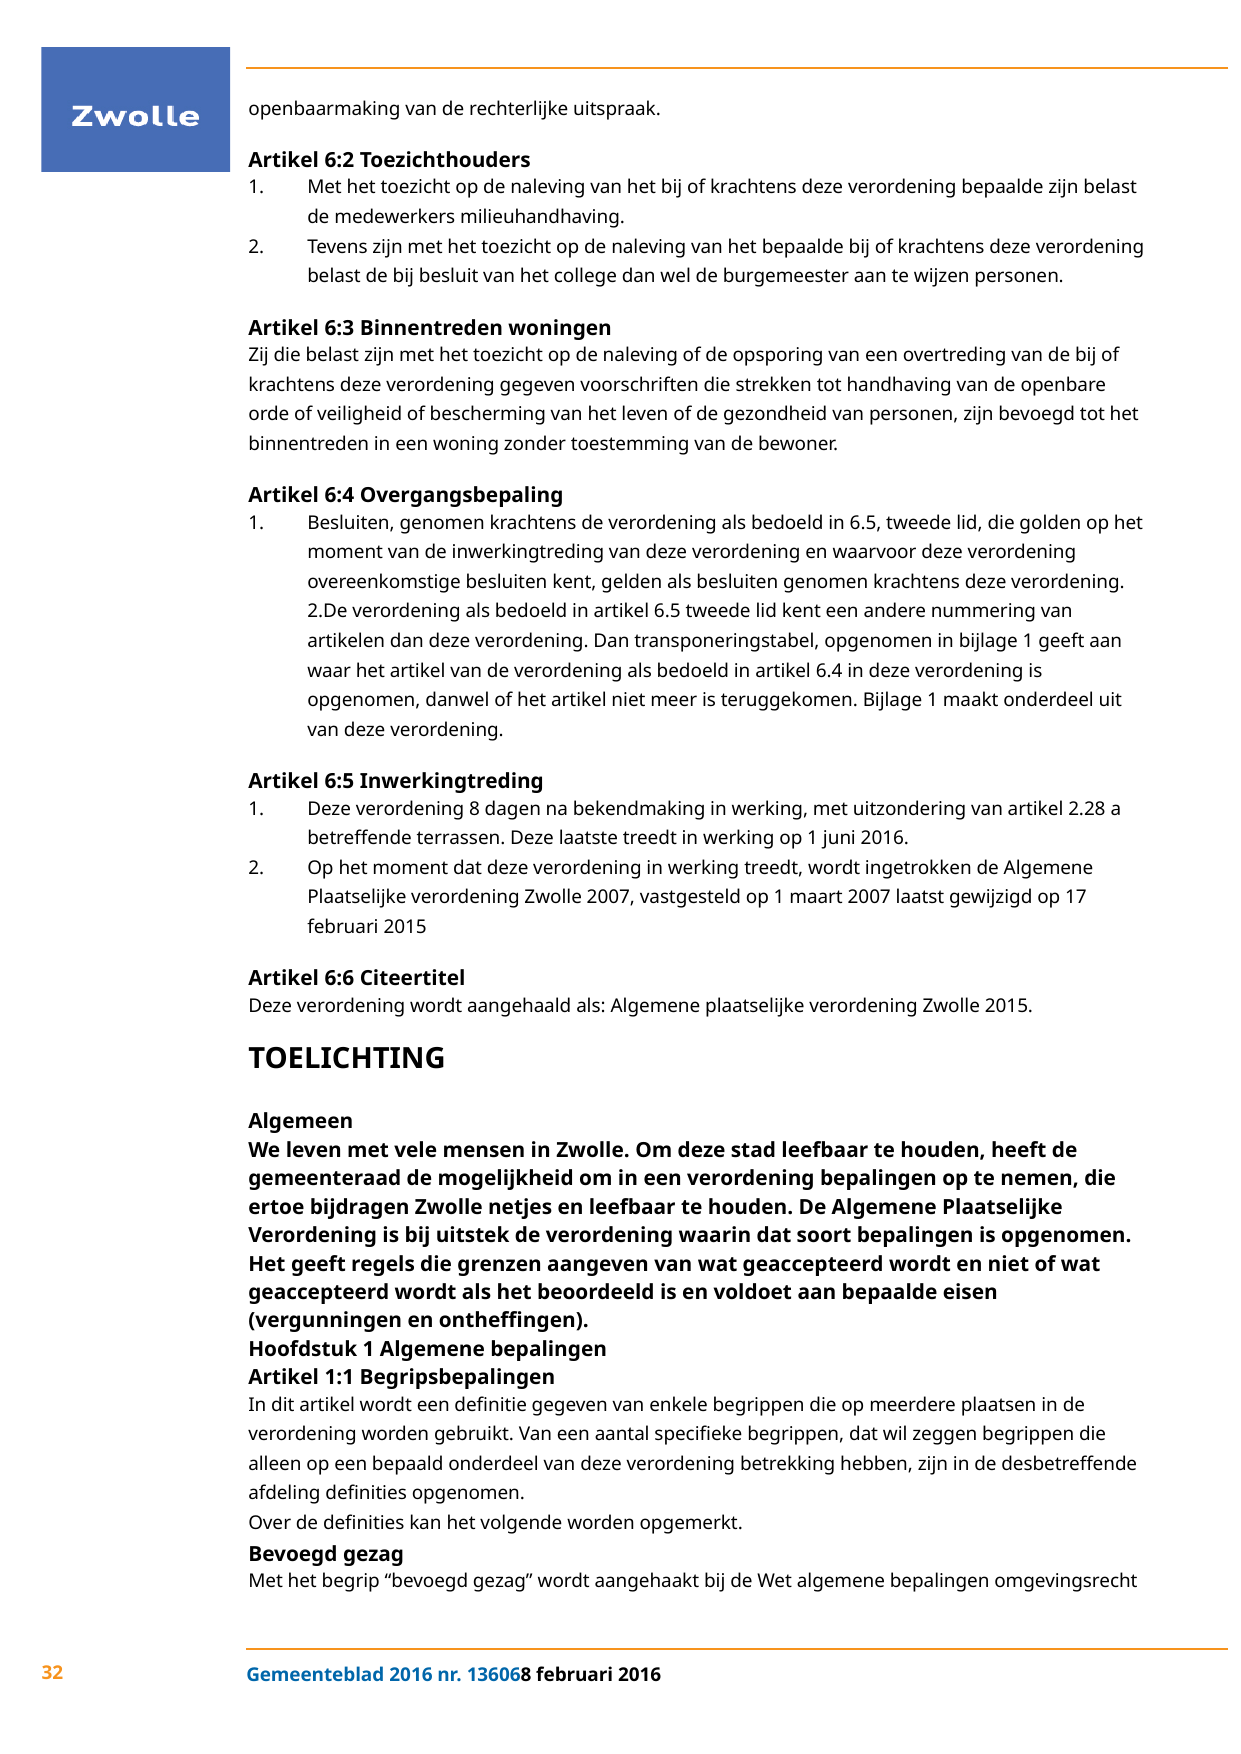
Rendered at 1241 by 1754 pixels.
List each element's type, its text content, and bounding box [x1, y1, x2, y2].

text Bevoegd gezag [248, 1539, 1152, 1567]
list 2.De verordening als bedoeld in artikel 6.5 tweede lid kent een andere nummering van artikelen dan deze verordening. Dan transponeringstabel, opgenomen in bijlage 1 geeft aan waar het artikel van de verordening als bedoeld in artikel 6.4 in deze verordening is opgenomen, danwel of het artikel niet meer is teruggekomen. Bijlage 1 maakt onderdeel uit van deze verordening. [248, 598, 1152, 742]
text openbaarmaking van de rechterlijke uitspraak. [248, 95, 1152, 121]
text In dit artikel wordt een definitie gegeven van enkele begrippen die op meerdere plaatsen in de verordening worden gebruikt. Van een aantal specifieke begrippen, dat wil zeggen begrippen die alleen op een bepaald onderdeel van deze verordening betrekking hebben, zijn in de desbetreffende afdeling definities opgenomen. [248, 1391, 1152, 1505]
list Met het toezicht op de naleving van het bij of krachtens deze verordening bepaalde zijn belast de medewerkers milieuhandhaving. [248, 174, 1152, 229]
text Artikel 6:6 Citeertitel [248, 963, 1152, 992]
text Artikel 6:3 Binnentreden woningen [248, 313, 1152, 341]
list Deze verordening 8 dagen na bekendmaking in werking, met uitzondering van artikel 2.28 a betreffende terrassen. Deze laatste treedt in werking op 1 juni 2016. [248, 795, 1152, 850]
text We leven met vele mensen in Zwolle. Om deze stad leefbaar te houden, heeft de gemeenteraad de mogelijkheid om in een verordening bepalingen op te nemen, die ertoe bijdragen Zwolle netjes en leefbaar te houden. De Algemene Plaatselijke Verordening is bij uitstek de verordening waarin dat soort bepalingen is opgenomen. Het geeft regels die grenzen aangeven van wat geaccepteerd wordt en niet of wat geaccepteerd wordt als het beoordeeld is en voldoet aan bepaalde eisen (vergunningen en ontheffingen). [248, 1135, 1152, 1334]
text Artikel 1:1 Begripsbepalingen [248, 1362, 1152, 1391]
text Artikel 6:2 Toezichthouders [248, 145, 1152, 174]
text Hoofdstuk 1 Algemene bepalingen [248, 1334, 1152, 1362]
list Op het moment dat deze verordening in werking treedt, wordt ingetrokken de Algemene Plaatselijke verordening Zwolle 2007, vastgesteld op 1 maart 2007 laatst gewijzigd op 17 februari 2015 [248, 854, 1152, 939]
text Artikel 6:4 Overgangsbepaling [248, 480, 1152, 509]
text Met het begrip “bevoegd gezag” wordt aangehaakt bij de Wet algemene bepalingen omgevingsrecht [248, 1567, 1152, 1593]
text Over de definities kan het volgende worden opgemerkt. [248, 1509, 1152, 1535]
list Tevens zijn met het toezicht op de naleving van het bepaalde bij of krachtens deze verordening belast de bij besluit van het college dan wel de burgemeester aan te wijzen personen. [248, 233, 1152, 288]
text Deze verordening wordt aangehaald als: Algemene plaatselijke verordening Zwolle 2015. [248, 992, 1152, 1018]
list Besluiten, genomen krachtens de verordening als bedoeld in 6.5, tweede lid, die golden op het moment van de inwerkingtreding van deze verordening en waarvoor deze verordening overeenkomstige besluiten kent, gelden als besluiten genomen krachtens deze verordening. [248, 509, 1152, 594]
picture [41, 47, 231, 172]
text Algemeen [248, 1106, 1152, 1135]
text Zij die belast zijn met het toezicht op de naleving of de opsporing van een overtreding van de bij of krachtens deze verordening gegeven voorschriften die strekken tot handhaving van de openbare orde of veiligheid of bescherming van het leven of de gezondheid van personen, zijn bevoegd tot het binnentreden in een woning zonder toestemming van de bewoner. [248, 341, 1152, 456]
text TOELICHTING [248, 1038, 1152, 1077]
text Artikel 6:5 Inwerkingtreding [248, 766, 1152, 795]
